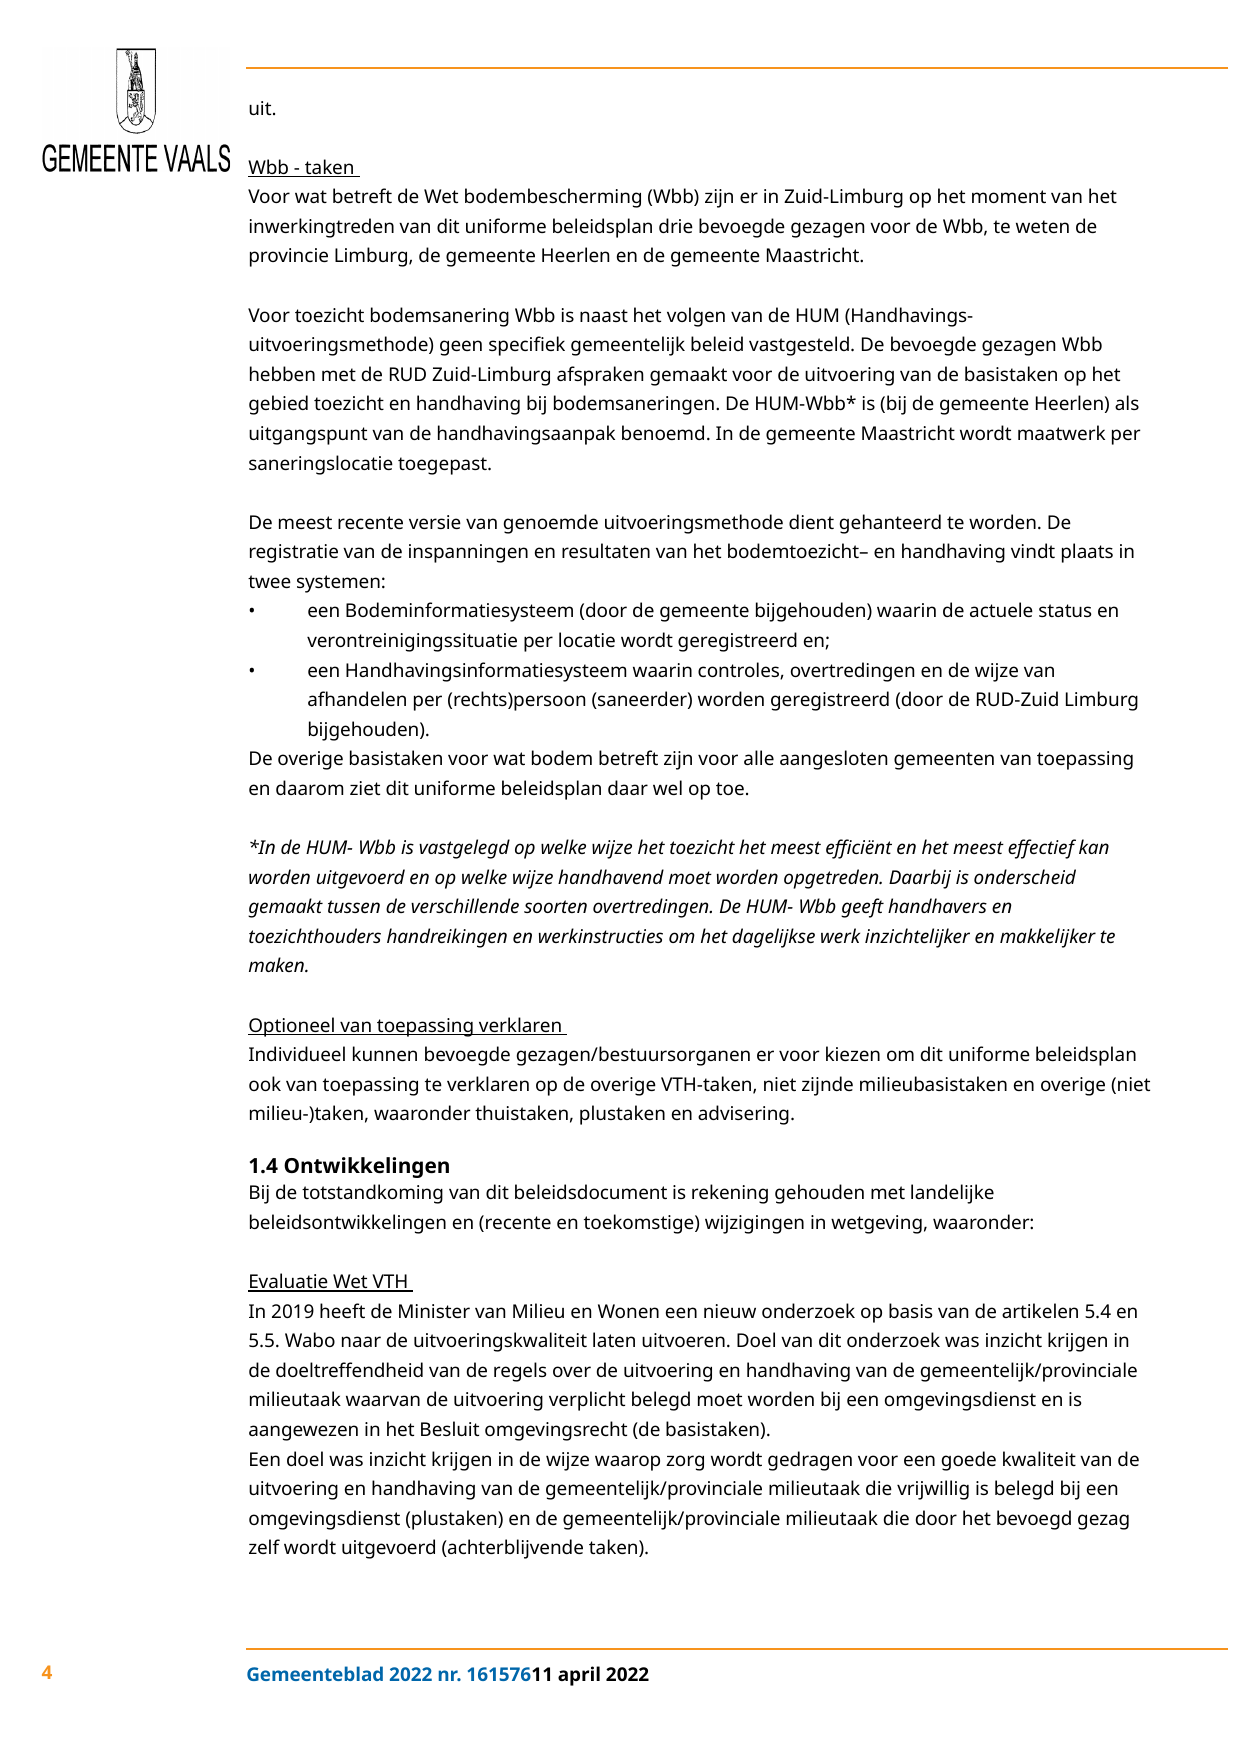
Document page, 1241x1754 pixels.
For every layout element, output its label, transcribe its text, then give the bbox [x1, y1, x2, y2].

list een Handhavingsinformatiesysteem waarin controles, overtredingen en de wijze van afhandelen per (rechts)persoon (saneerder) worden geregistreerd (door de RUD-Zuid Limburg bijgehouden). [248, 657, 1152, 742]
picture [41, 47, 231, 172]
text Een doel was inzicht krijgen in de wijze waarop zorg wordt gedragen voor een goede kwaliteit van de uitvoering en handhaving van de gemeentelijk/provinciale milieutaak die vrijwillig is belegd bij een omgevingsdienst (plustaken) en de gemeentelijk/provinciale milieutaak die door het bevoegd gezag zelf wordt uitgevoerd (achterblijvende taken). [248, 1446, 1152, 1560]
text Bij de totstandkoming van dit beleidsdocument is rekening gehouden met landelijke beleidsontwikkelingen en (recente en toekomstige) wijzigingen in wetgeving, waaronder: [248, 1179, 1152, 1235]
text Voor wat betreft de Wet bodembescherming (Wbb) zijn er in Zuid-Limburg op het moment van het inwerkingtreden van dit uniforme beleidsplan drie bevoegde gezagen voor de Wbb, te weten de provincie Limburg, de gemeente Heerlen en de gemeente Maastricht. [248, 183, 1152, 268]
list een Bodeminformatiesysteem (door de gemeente bijgehouden) waarin de actuele status en verontreinigingssituatie per locatie wordt geregistreerd en; [248, 598, 1152, 653]
text De meest recente versie van genoemde uitvoeringsmethode dient gehanteerd te worden. De registratie van de inspanningen en resultaten van het bodemtoezicht– en handhaving vindt plaats in twee systemen: [248, 509, 1152, 594]
text Wbb - taken [248, 154, 1152, 180]
text Individueel kunnen bevoegde gezagen/bestuursorganen er voor kiezen om dit uniforme beleidsplan ook van toepassing te verklaren op de overige VTH-taken, niet zijnde milieubasistaken en overige (niet milieu-)taken, waaronder thuistaken, plustaken en advisering. [248, 1041, 1152, 1126]
text De overige basistaken voor wat bodem betreft zijn voor alle aangesloten gemeenten van toepassing en daarom ziet dit uniforme beleidsplan daar wel op toe. [248, 746, 1152, 801]
text Optioneel van toepassing verklaren [248, 1012, 1152, 1038]
text In 2019 heeft de Minister van Milieu en Wonen een nieuw onderzoek op basis van de artikelen 5.4 en 5.5. Wabo naar de uitvoeringskwaliteit laten uitvoeren. Doel van dit onderzoek was inzicht krijgen in de doeltreffendheid van de regels over de uitvoering en handhaving van de gemeentelijk/provinciale milieutaak waarvan de uitvoering verplicht belegd moet worden bij een omgevingsdienst en is aangewezen in het Besluit omgevingsrecht (de basistaken). [248, 1298, 1152, 1442]
text uit. [248, 95, 1152, 121]
text Evaluatie Wet VTH [248, 1268, 1152, 1294]
text 1.4 Ontwikkelingen [248, 1151, 1152, 1179]
text Voor toezicht bodemsanering Wbb is naast het volgen van de HUM (Handhavings-uitvoeringsmethode) geen specifiek gemeentelijk beleid vastgesteld. De bevoegde gezagen Wbb hebben met de RUD Zuid-Limburg afspraken gemaakt voor de uitvoering van de basistaken op het gebied toezicht en handhaving bij bodemsaneringen. De HUM-Wbb* is (bij de gemeente Heerlen) als uitgangspunt van de handhavingsaanpak benoemd. In de gemeente Maastricht wordt maatwerk per saneringslocatie toegepast. [248, 302, 1152, 476]
text *In de HUM- Wbb is vastgelegd op welke wijze het toezicht het meest efficiënt en het meest effectief kan worden uitgevoerd en op welke wijze handhavend moet worden opgetreden. Daarbij is onderscheid gemaakt tussen de verschillende soorten overtredingen. De HUM- Wbb geeft handhavers en toezichthouders handreikingen en werkinstructies om het dagelijkse werk inzichtelijker en makkelijker te maken. [248, 834, 1152, 978]
